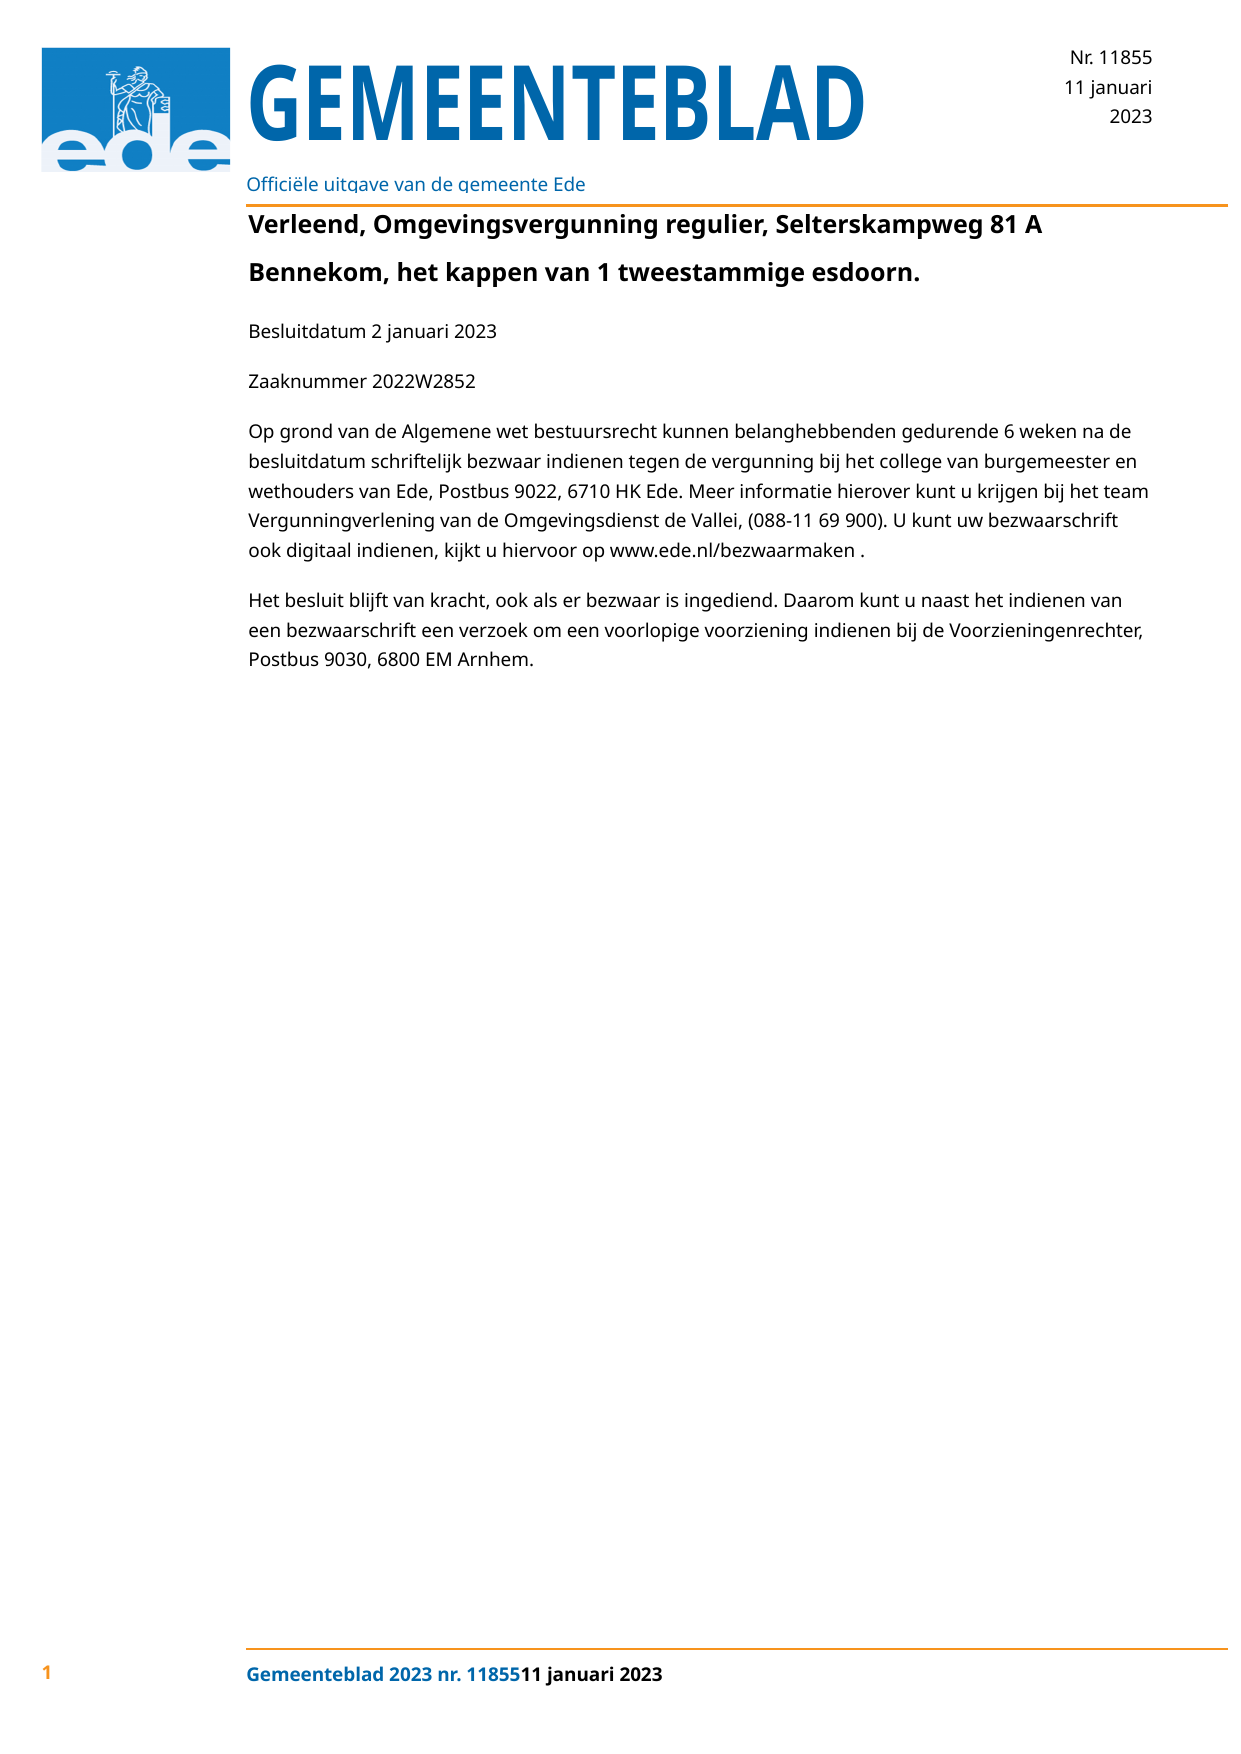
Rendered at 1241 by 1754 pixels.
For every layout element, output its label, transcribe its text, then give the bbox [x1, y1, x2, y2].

picture [41, 47, 231, 172]
text Besluitdatum 2 januari 2023 [248, 318, 1152, 344]
text Verleend, Omgevingsvergunning regulier, Selterskampweg 81 A Bennekom, het kappen van 1 tweestammige esdoorn. [248, 207, 1152, 288]
text Op grond van de Algemene wet bestuursrecht kunnen belanghebbenden gedurende 6 weken na de besluitdatum schriftelijk bezwaar indienen tegen de vergunning bij het college van burgemeester en wethouders van Ede, Postbus 9022, 6710 HK Ede. Meer informatie hierover kunt u krijgen bij het team Vergunningverlening van de Omgevingsdienst de Vallei, (088-11 69 900). U kunt uw bezwaarschrift ook digitaal indienen, kijkt u hiervoor op www.ede.nl/bezwaarmaken . [248, 419, 1152, 563]
text Zaaknummer 2022W2852 [248, 368, 1152, 394]
text Het besluit blijft van kracht, ook als er bezwaar is ingediend. Daarom kunt u naast het indienen van een bezwaarschrift een verzoek om een voorlopige voorziening indienen bij de Voorzieningenrechter, Postbus 9030, 6800 EM Arnhem. [248, 587, 1152, 672]
